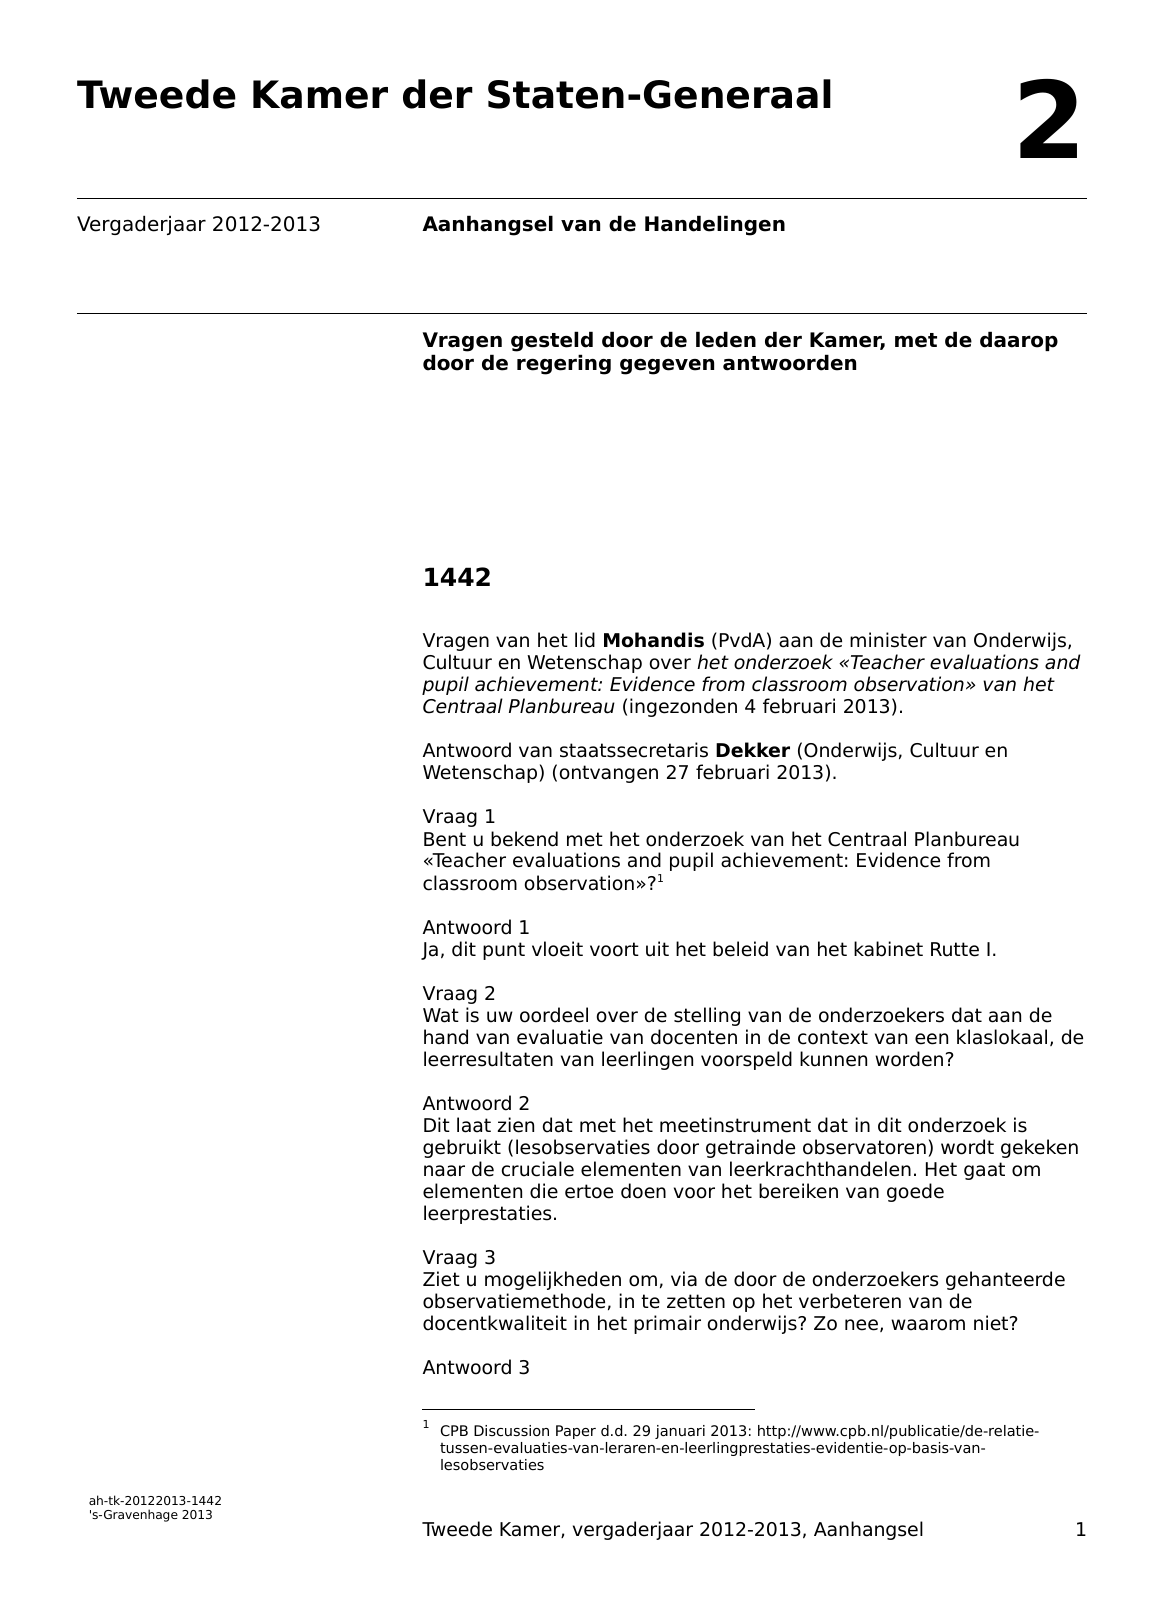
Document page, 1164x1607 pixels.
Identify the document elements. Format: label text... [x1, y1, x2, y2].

text CPB Discussion Paper d.d. 29 januari 2013: http://www.cpb.nl/publicatie/de-relatie-tussen-evaluaties-van-leraren-en-leerlingprestaties-evidentie-op-basis-van-lesobservaties [422, 1418, 1087, 1474]
text Vraag 2 [422, 983, 1087, 1005]
text 1442 [422, 563, 1087, 592]
table_header 2 [886, 59, 1087, 198]
text Ziet u mogelijkheden om, via de door de onderzoekers gehanteerde observatiemethode, in te zetten op het verbeteren van de docentkwaliteit in het primair onderwijs? Zo nee, waarom niet? [422, 1269, 1087, 1335]
text ah-tk-20122013-1442 [88, 1494, 323, 1508]
text Vraag 3 [422, 1247, 1087, 1269]
text Bent u bekend met het onderzoek van het Centraal Planbureau «Teacher evaluations and pupil achievement: Evidence from classroom observation»? [422, 828, 1087, 894]
text Antwoord 1 [422, 917, 1087, 938]
table_cell Vragen gesteld door de leden der Kamer, met de daarop door de regering gegeven antwoorden [422, 314, 1087, 375]
table_cell Aanhangsel van de Handelingen [422, 199, 1087, 313]
text Vragen van het lid Mohandis (PvdA) aan de minister van Onderwijs, Cultuur en Wetenschap over het onderzoek «Teacher evaluations and pupil achievement: Evidence from classroom observation» van het Centraal Planbureau (ingezonden 4 februari 2013). [422, 630, 1087, 718]
text Antwoord van staatssecretaris Dekker (Onderwijs, Cultuur en Wetenschap) (ontvangen 27 februari 2013). [422, 740, 1087, 784]
text Wat is uw oordeel over de stelling van de onderzoekers dat aan de hand van evaluatie van docenten in de context van een klaslokaal, de leerresultaten van leerlingen voorspeld kunnen worden? [422, 1005, 1087, 1071]
text 's-Gravenhage 2013 [88, 1508, 323, 1522]
table_cell Vergaderjaar 2012-2013 [77, 199, 422, 313]
text Ja, dit punt vloeit voort uit het beleid van het kabinet Rutte I. [422, 938, 1087, 961]
text Vraag 1 [422, 806, 1087, 828]
table_header Tweede Kamer der Staten-Generaal [77, 59, 886, 198]
text Antwoord 3 [422, 1357, 1087, 1379]
table_cell [77, 314, 422, 375]
text Dit laat zien dat met het meetinstrument dat in dit onderzoek is gebruikt (lesobservaties door getrainde observatoren) wordt gekeken naar de cruciale elementen van leerkrachthandelen. Het gaat om elementen die ertoe doen voor het bereiken van goede leerprestaties. [422, 1115, 1087, 1225]
text Antwoord 2 [422, 1093, 1087, 1115]
